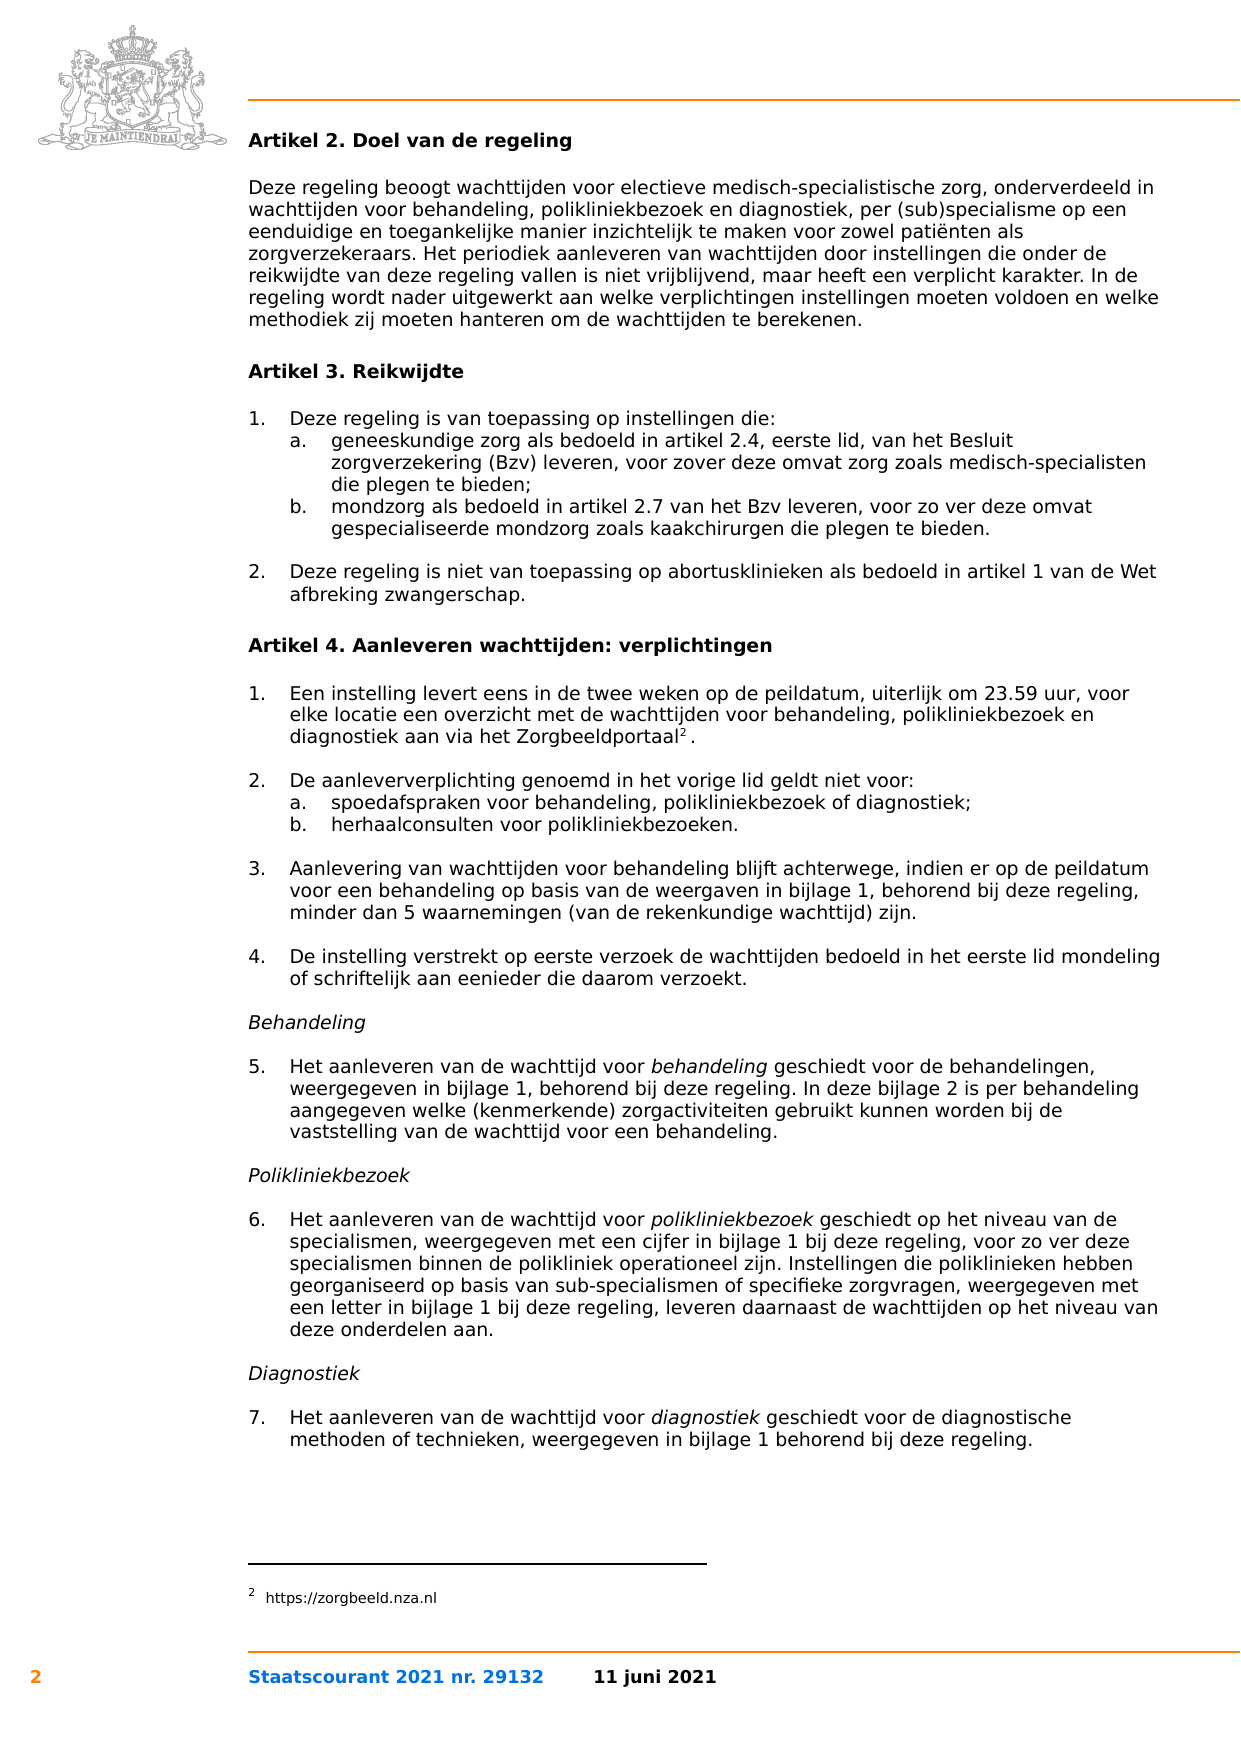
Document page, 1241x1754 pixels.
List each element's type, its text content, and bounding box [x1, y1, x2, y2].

text 6. Het aanleveren van de wachttijd voor polikliniekbezoek geschiedt op het niveau van de specialismen, weergegeven met een cijfer in bijlage 1 bij deze regeling, voor zo ver deze specialismen binnen de polikliniek operationeel zijn. Instellingen die poliklinieken hebben georganiseerd op basis van sub-specialismen of specifieke zorgvragen, weergegeven met een letter in bijlage 1 bij deze regeling, leveren daarnaast de wachttijden op het niveau van deze onderdelen aan. [248, 1209, 1163, 1341]
subtitle Artikel 4. Aanleveren wachttijden: verplichtingen [248, 635, 1163, 657]
text 5. Het aanleveren van de wachttijd voor behandeling geschiedt voor de behandelingen, weergegeven in bijlage 1, behorend bij deze regeling. In deze bijlage 2 is per behandeling aangegeven welke (kenmerkende) zorgactiviteiten gebruikt kunnen worden bij de vaststelling van de wachttijd voor een behandeling. [248, 1056, 1163, 1143]
picture [38, 25, 227, 150]
text b. mondzorg als bedoeld in artikel 2.7 van het Bzv leveren, voor zo ver deze omvat gespecialiseerde mondzorg zoals kaakchirurgen die plegen te bieden. [289, 496, 1163, 539]
text 2. De aanleververplichting genoemd in het vorige lid geldt niet voor: [248, 770, 1163, 792]
text b. herhaalconsulten voor polikliniekbezoeken. [289, 814, 1163, 836]
text a. spoedafspraken voor behandeling, polikliniekbezoek of diagnostiek; [289, 792, 1163, 814]
subtitle Artikel 2. Doel van de regeling [248, 130, 1163, 152]
text 1. Een instelling levert eens in de twee weken op de peildatum, uiterlijk om 23.59 uur, voor elke locatie een overzicht met de wachttijden voor behandeling, polikliniekbezoek en diagnostiek aan via het Zorgbeeldportaal. [248, 682, 1163, 748]
text 3. Aanlevering van wachttijden voor behandeling blijft achterwege, indien er op de peildatum voor een behandeling op basis van de weergaven in bijlage 1, behorend bij deze regeling, minder dan 5 waarnemingen (van de rekenkundige wachttijd) zijn. [248, 858, 1163, 924]
subtitle Behandeling [248, 1012, 1163, 1034]
text Deze regeling beoogt wachttijden voor electieve medisch-specialistische zorg, onderverdeeld in wachttijden voor behandeling, polikliniekbezoek en diagnostiek, per (sub)specialisme op een eenduidige en toegankelijke manier inzichtelijk te maken voor zowel patiënten als zorgverzekeraars. Het periodiek aanleveren van wachttijden door instellingen die onder de reikwijdte van deze regeling vallen is niet vrijblijvend, maar heeft een verplicht karakter. In de regeling wordt nader uitgewerkt aan welke verplichtingen instellingen moeten voldoen en welke methodiek zij moeten hanteren om de wachttijden te berekenen. [248, 177, 1163, 331]
text 2. Deze regeling is niet van toepassing op abortusklinieken als bedoeld in artikel 1 van de Wet afbreking zwangerschap. [248, 561, 1163, 605]
text 7. Het aanleveren van de wachttijd voor diagnostiek geschiedt voor de diagnostische methoden of technieken, weergegeven in bijlage 1 behorend bij deze regeling. [248, 1407, 1163, 1451]
text a. geneeskundige zorg als bedoeld in artikel 2.4, eerste lid, van het Besluit zorgverzekering (Bzv) leveren, voor zover deze omvat zorg zoals medisch-specialisten die plegen te bieden; [289, 430, 1163, 496]
text 4. De instelling verstrekt op eerste verzoek de wachttijden bedoeld in het eerste lid mondeling of schriftelijk aan eenieder die daarom verzoekt. [248, 946, 1163, 990]
text 1. Deze regeling is van toepassing op instellingen die: [248, 408, 1163, 430]
text https://zorgbeeld.nza.nl [248, 1586, 1163, 1608]
subtitle Artikel 3. Reikwijdte [248, 361, 1163, 383]
subtitle Polikliniekbezoek [248, 1165, 1163, 1187]
subtitle Diagnostiek [248, 1363, 1163, 1385]
